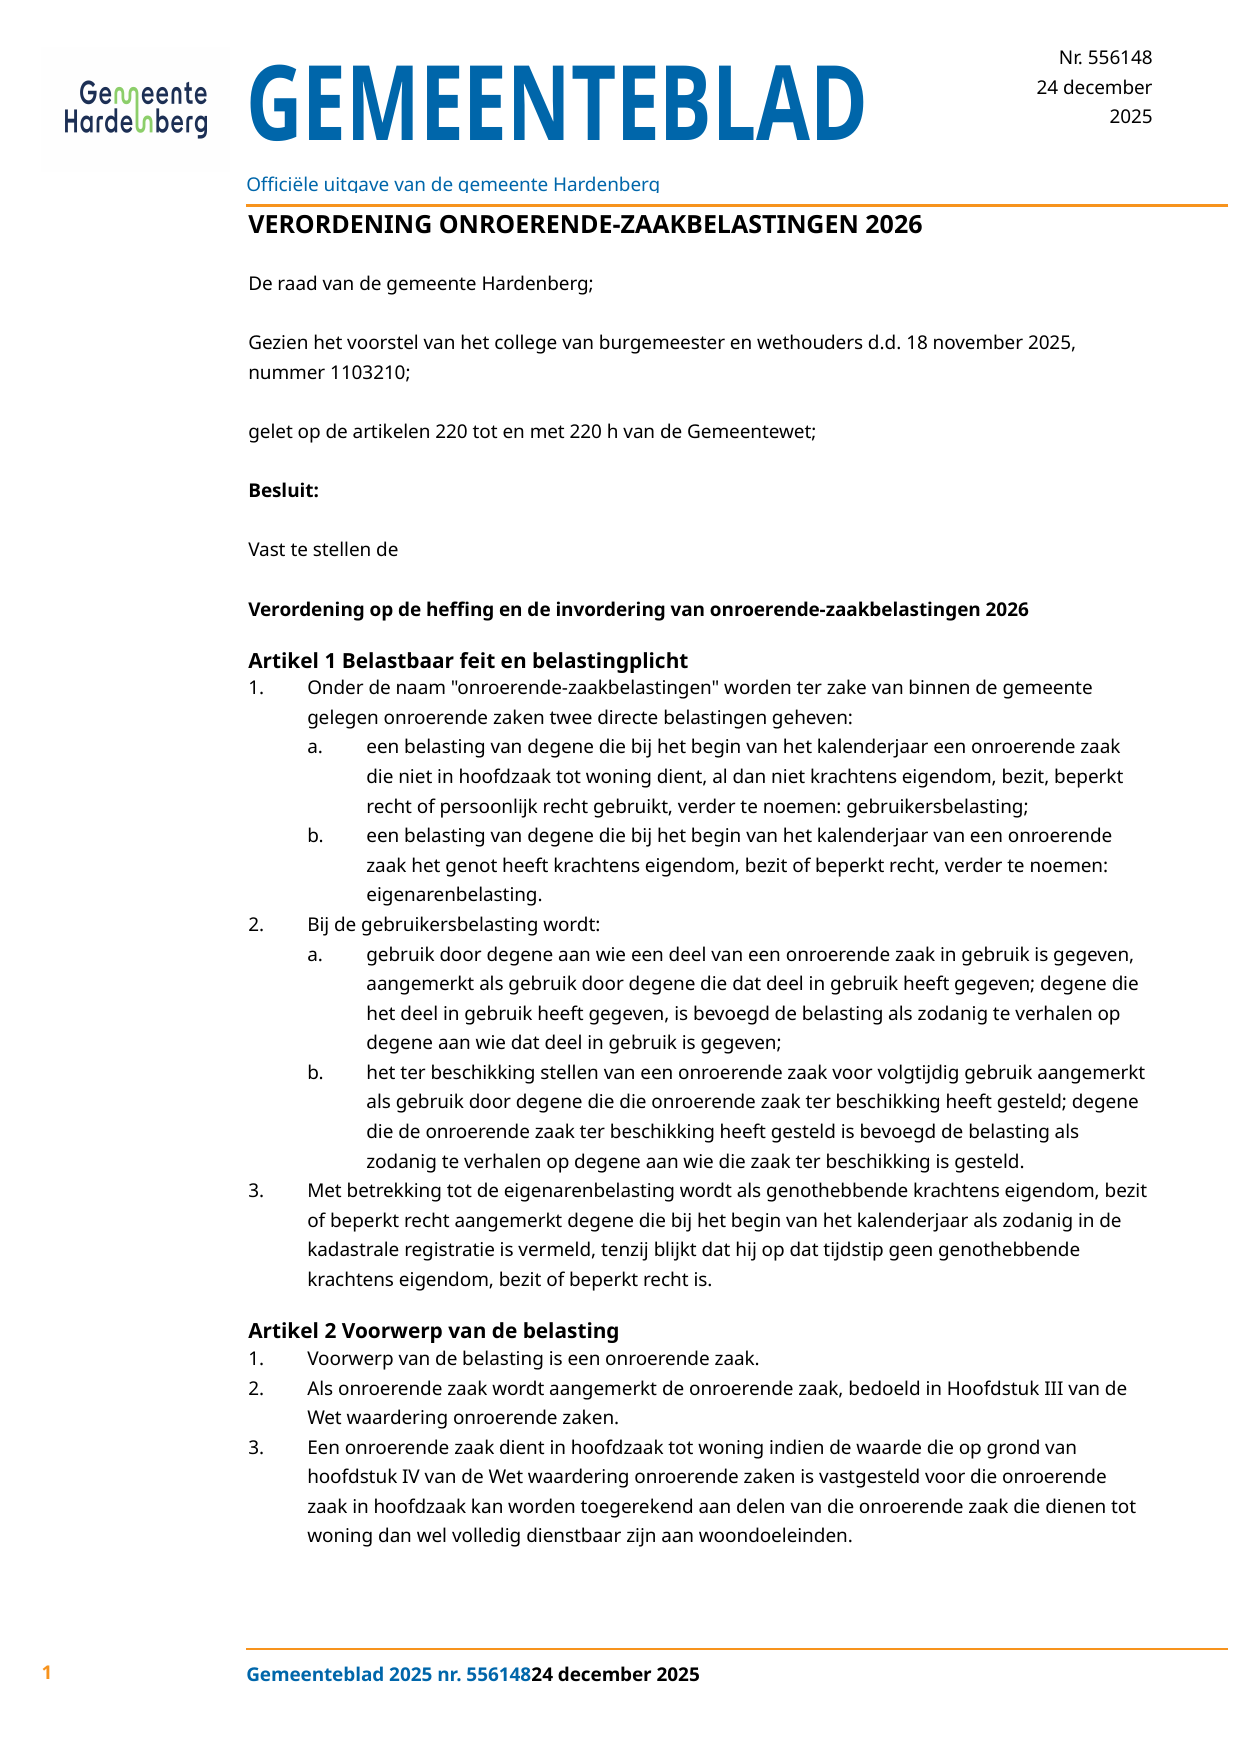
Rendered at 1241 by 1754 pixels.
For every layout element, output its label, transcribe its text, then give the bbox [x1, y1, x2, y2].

list Met betrekking tot de eigenarenbelasting wordt als genothebbende krachtens eigendom, bezit of beperkt recht aangemerkt degene die bij het begin van het kalenderjaar als zodanig in de kadastrale registratie is vermeld, tenzij blijkt dat hij op dat tijdstip geen genothebbende krachtens eigendom, bezit of beperkt recht is. [248, 1177, 1152, 1292]
text Artikel 1 Belastbaar feit en belastingplicht [248, 646, 1152, 674]
text VERORDENING ONROERENDE-ZAAKBELASTINGEN 2026 [248, 207, 1152, 241]
list Een onroerende zaak dient in hoofdzaak tot woning indien de waarde die op grond van hoofdstuk IV van de Wet waardering onroerende zaken is vastgesteld voor die onroerende zaak in hoofdzaak kan worden toegerekend aan delen van die onroerende zaak die dienen tot woning dan wel volledig dienstbaar zijn aan woondoeleinden. [248, 1434, 1152, 1548]
text Besluit: [248, 477, 1152, 503]
list het ter beschikking stellen van een onroerende zaak voor volgtijdig gebruik aangemerkt als gebruik door degene die die onroerende zaak ter beschikking heeft gesteld; degene die de onroerende zaak ter beschikking heeft gesteld is bevoegd de belasting als zodanig te verhalen op degene aan wie die zaak ter beschikking is gesteld. [307, 1059, 1152, 1174]
list een belasting van degene die bij het begin van het kalenderjaar van een onroerende zaak het genot heeft krachtens eigendom, bezit of beperkt recht, verder te noemen: eigenarenbelasting. [307, 822, 1152, 907]
list een belasting van degene die bij het begin van het kalenderjaar een onroerende zaak die niet in hoofdzaak tot woning dient, al dan niet krachtens eigendom, bezit, beperkt recht of persoonlijk recht gebruikt, verder te noemen: gebruikersbelasting; [307, 734, 1152, 819]
list Bij de gebruikersbelasting wordt: [248, 911, 1152, 937]
picture [41, 47, 231, 172]
list Voorwerp van de belasting is een onroerende zaak. [248, 1345, 1152, 1371]
list Als onroerende zaak wordt aangemerkt de onroerende zaak, bedoeld in Hoofdstuk III van de Wet waardering onroerende zaken. [248, 1375, 1152, 1430]
text Vast te stellen de [248, 537, 1152, 562]
text Artikel 2 Voorwerp van de belasting [248, 1317, 1152, 1345]
list gebruik door degene aan wie een deel van een onroerende zaak in gebruik is gegeven, aangemerkt als gebruik door degene die dat deel in gebruik heeft gegeven; degene die het deel in gebruik heeft gegeven, is bevoegd de belasting als zodanig te verhalen op degene aan wie dat deel in gebruik is gegeven; [307, 941, 1152, 1055]
list Onder de naam "onroerende-zaakbelastingen" worden ter zake van binnen de gemeente gelegen onroerende zaken twee directe belastingen geheven: [248, 674, 1152, 730]
text De raad van de gemeente Hardenberg; [248, 270, 1152, 296]
text gelet op de artikelen 220 tot en met 220 h van de Gemeentewet; [248, 418, 1152, 444]
text Gezien het voorstel van het college van burgemeester en wethouders d.d. 18 november 2025, nummer 1103210; [248, 329, 1152, 385]
text Verordening op de heffing en de invordering van onroerende-zaakbelastingen 2026 [248, 596, 1152, 621]
